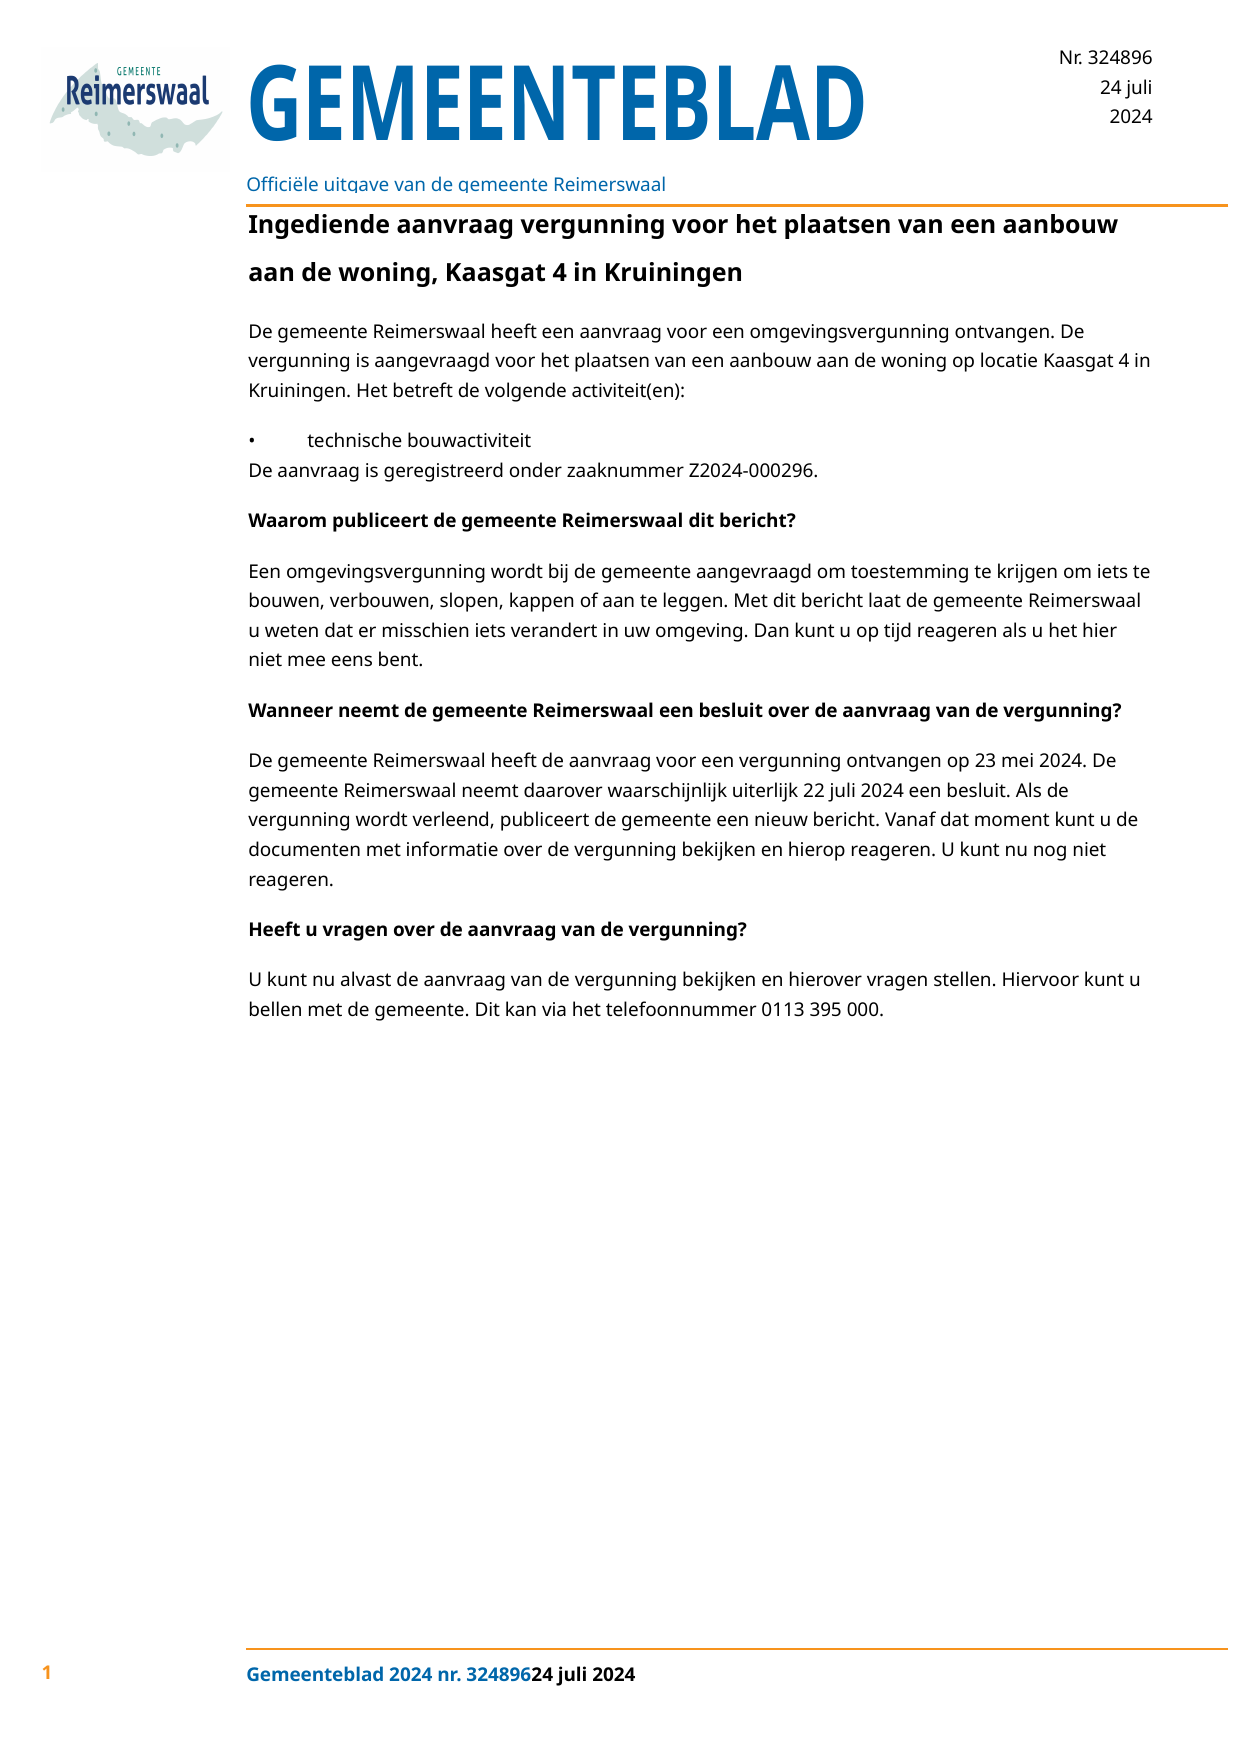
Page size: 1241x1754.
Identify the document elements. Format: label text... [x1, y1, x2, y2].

text Heeft u vragen over de aanvraag van de vergunning? [248, 916, 1152, 942]
text De aanvraag is geregistreerd onder zaaknummer Z2024-000296. [248, 457, 1152, 483]
text U kunt nu alvast de aanvraag van de vergunning bekijken en hierover vragen stellen. Hiervoor kunt u bellen met de gemeente. Dit kan via het telefoonnummer 0113 395 000. [248, 967, 1152, 1022]
text De gemeente Reimerswaal heeft de aanvraag voor een vergunning ontvangen op 23 mei 2024. De gemeente Reimerswaal neemt daarover waarschijnlijk uiterlijk 22 juli 2024 een besluit. Als de vergunning wordt verleend, publiceert de gemeente een nieuw bericht. Vanaf dat moment kunt u de documenten met informatie over de vergunning bekijken en hierop reageren. U kunt nu nog niet reageren. [248, 747, 1152, 892]
text Waarom publiceert de gemeente Reimerswaal dit bericht? [248, 507, 1152, 533]
text De gemeente Reimerswaal heeft een aanvraag voor een omgevingsvergunning ontvangen. De vergunning is aangevraagd voor het plaatsen van een aanbouw aan de woning op locatie Kaasgat 4 in Kruiningen. Het betreft de volgende activiteit(en): [248, 318, 1152, 403]
text Ingediende aanvraag vergunning voor het plaatsen van een aanbouw aan de woning, Kaasgat 4 in Kruiningen [248, 207, 1152, 288]
text Een omgevingsvergunning wordt bij de gemeente aangevraagd om toestemming te krijgen om iets te bouwen, verbouwen, slopen, kappen of aan te leggen. Met dit bericht laat de gemeente Reimerswaal u weten dat er misschien iets verandert in uw omgeving. Dan kunt u op tijd reageren als u het hier niet mee eens bent. [248, 558, 1152, 672]
list technische bouwactiviteit [248, 427, 1152, 453]
picture [41, 47, 231, 172]
text Wanneer neemt de gemeente Reimerswaal een besluit over de aanvraag van de vergunning? [248, 697, 1152, 723]
